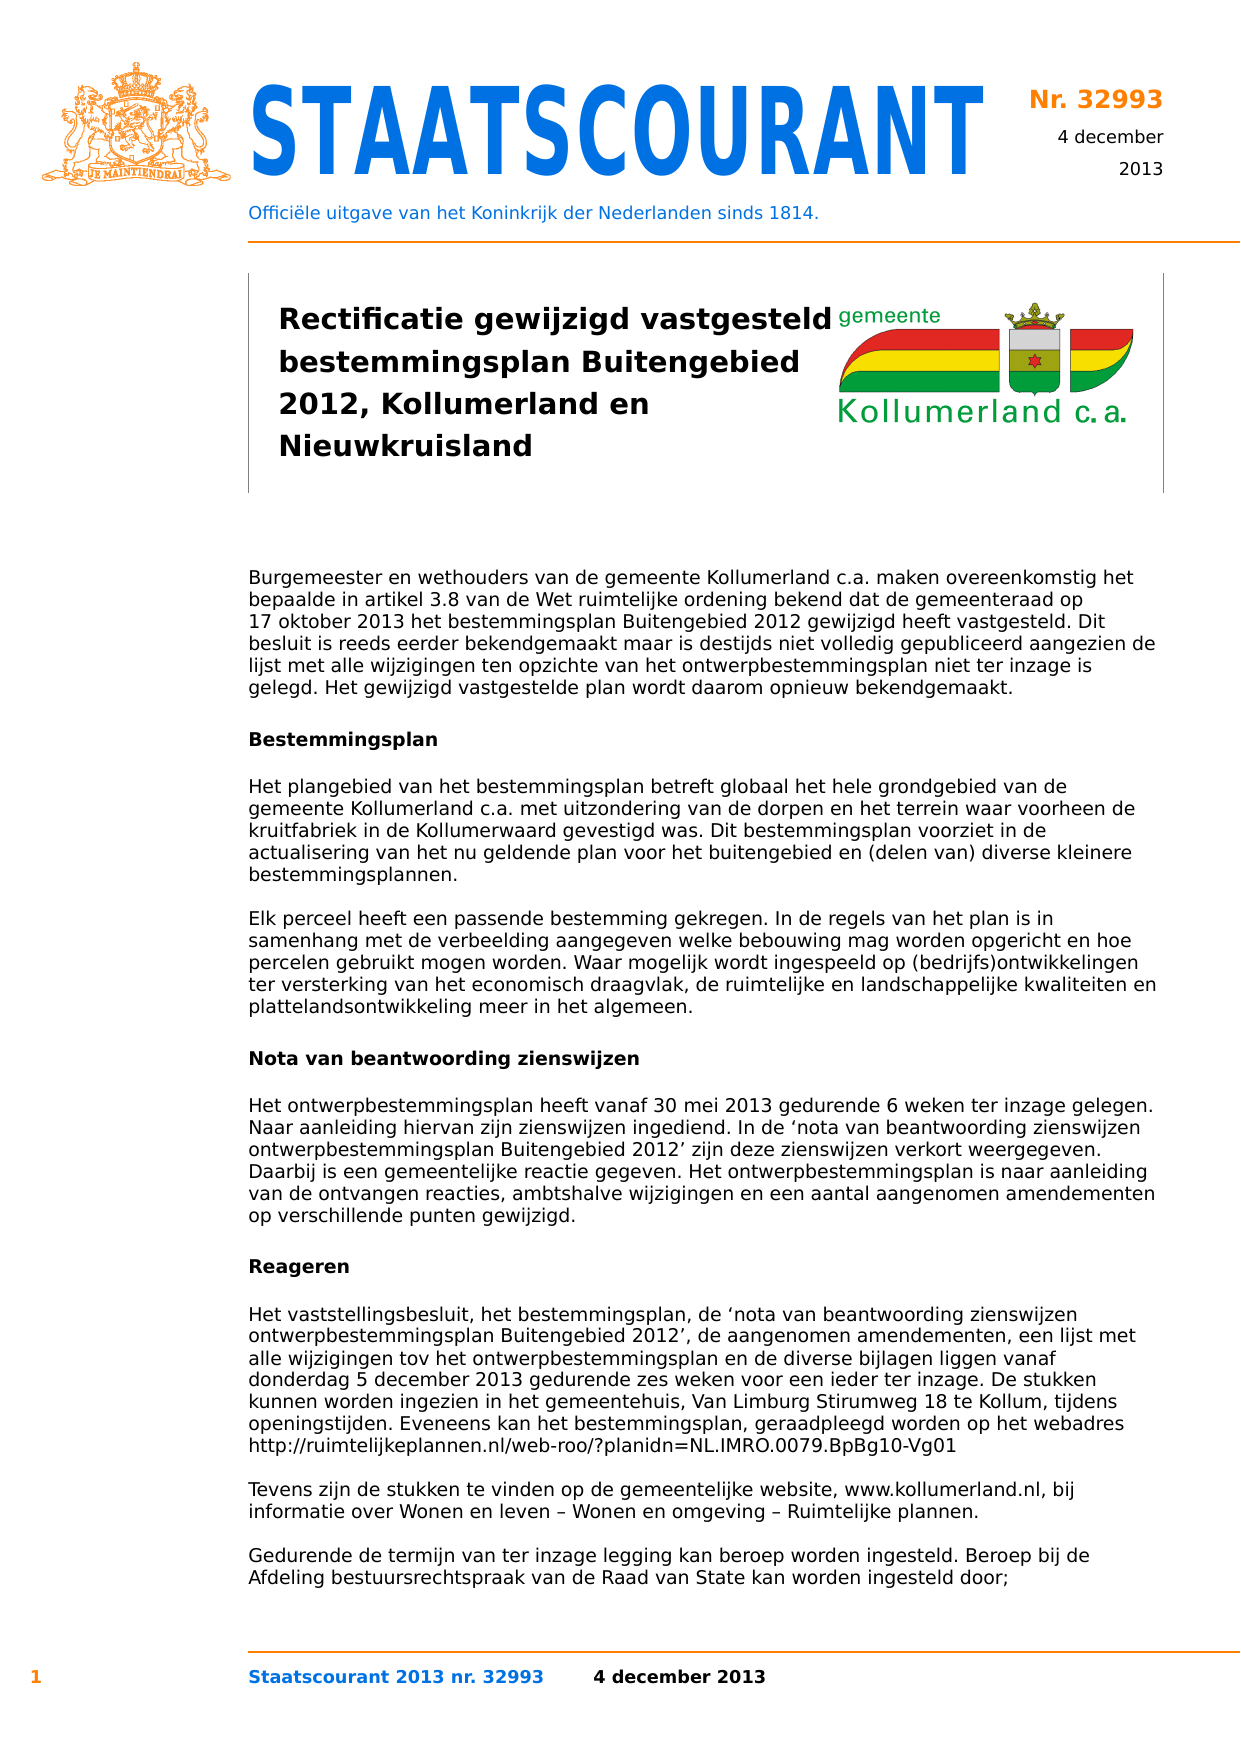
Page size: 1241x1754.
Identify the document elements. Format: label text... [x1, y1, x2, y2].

subtitle Reageren [248, 1256, 1163, 1278]
table_header Nr. 32993 [998, 62, 1240, 121]
table_cell Officiële uitgave van het Koninkrijk der Nederlanden sinds 1814. [248, 203, 1240, 241]
text Het ontwerpbestemmingsplan heeft vanaf 30 mei 2013 gedurende 6 weken ter inzage gelegen. Naar aanleiding hiervan zijn zienswijzen ingediend. In de ‘nota van beantwoording zienswijzen ontwerpbestemmingsplan Buitengebied 2012’ zijn deze zienswijzen verkort weergegeven. Daarbij is een gemeentelijke reactie gegeven. Het ontwerpbestemmingsplan is naar aanleiding van de ontvangen reacties, ambtshalve wijzigingen en een aantal aangenomen amendementen op verschillende punten gewijzigd. [248, 1094, 1163, 1226]
text Burgemeester en wethouders van de gemeente Kollumerland c.a. maken overeenkomstig het bepaalde in artikel 3.8 van de Wet ruimtelijke ordening bekend dat de gemeenteraad op 17 oktober 2013 het bestemmingsplan Buitengebied 2012 gewijzigd heeft vastgesteld. Dit besluit is reeds eerder bekendgemaakt maar is destijds niet volledig gepubliceerd aangezien de lijst met alle wijzigingen ten opzichte van het ontwerpbestemmingsplan niet ter inzage is gelegd. Het gewijzigd vastgestelde plan wordt daarom opnieuw bekendgemaakt. [248, 567, 1163, 699]
table_cell 2013 [998, 153, 1240, 203]
text Het vaststellingsbesluit, het bestemmingsplan, de ‘nota van beantwoording zienswijzen ontwerpbestemmingsplan Buitengebied 2012’, de aangenomen amendementen, een lijst met alle wijzigingen tov het ontwerpbestemmingsplan en de diverse bijlagen liggen vanaf donderdag 5 december 2013 gedurende zes weken voor een ieder ter inzage. De stukken kunnen worden ingezien in het gemeentehuis, Van Limburg Stirumweg 18 te Kollum, tijdens openingstijden. Eveneens kan het bestemmingsplan, geraadpleegd worden op het webadres [248, 1303, 1163, 1435]
table_cell 4 december [998, 121, 1240, 153]
text http://ruimtelijkeplannen.nl/web-roo/?planidn=NL.IMRO.0079.BpBg10-Vg01 [248, 1435, 1163, 1457]
subtitle Nota van beantwoording zienswijzen [248, 1048, 1163, 1069]
text Gedurende de termijn van ter inzage legging kan beroep worden ingesteld. Beroep bij de Afdeling bestuursrechtspraak van de Raad van State kan worden ingesteld door; [248, 1545, 1163, 1589]
subtitle Bestemmingsplan [248, 729, 1163, 751]
text Tevens zijn de stukken te vinden op de gemeentelijke website, www.kollumerland.nl, bij informatie over Wonen en leven – Wonen en omgeving – Ruimtelijke plannen. [248, 1479, 1163, 1523]
subtitle Rectificatie gewijzigd vastgesteld bestemmingsplan Buitengebied 2012, Kollumerland en Nieuwkruisland [249, 273, 1163, 493]
table_header [25, 62, 248, 241]
picture [41, 62, 231, 186]
picture [838, 302, 1134, 427]
text Elk perceel heeft een passende bestemming gekregen. In de regels van het plan is in samenhang met de verbeelding aangegeven welke bebouwing mag worden opgericht en hoe percelen gebruikt mogen worden. Waar mogelijk wordt ingespeeld op (bedrijfs)ontwikkelingen ter versterking van het economisch draagvlak, de ruimtelijke en landschappelijke kwaliteiten en plattelandsontwikkeling meer in het algemeen. [248, 908, 1163, 1018]
table_header STAATSCOURANT [248, 62, 998, 203]
text Het plangebied van het bestemmingsplan betreft globaal het hele grondgebied van de gemeente Kollumerland c.a. met uitzondering van de dorpen en het terrein waar voorheen de kruitfabriek in de Kollumerwaard gevestigd was. Dit bestemmingsplan voorziet in de actualisering van het nu geldende plan voor het buitengebied en (delen van) diverse kleinere bestemmingsplannen. [248, 776, 1163, 886]
